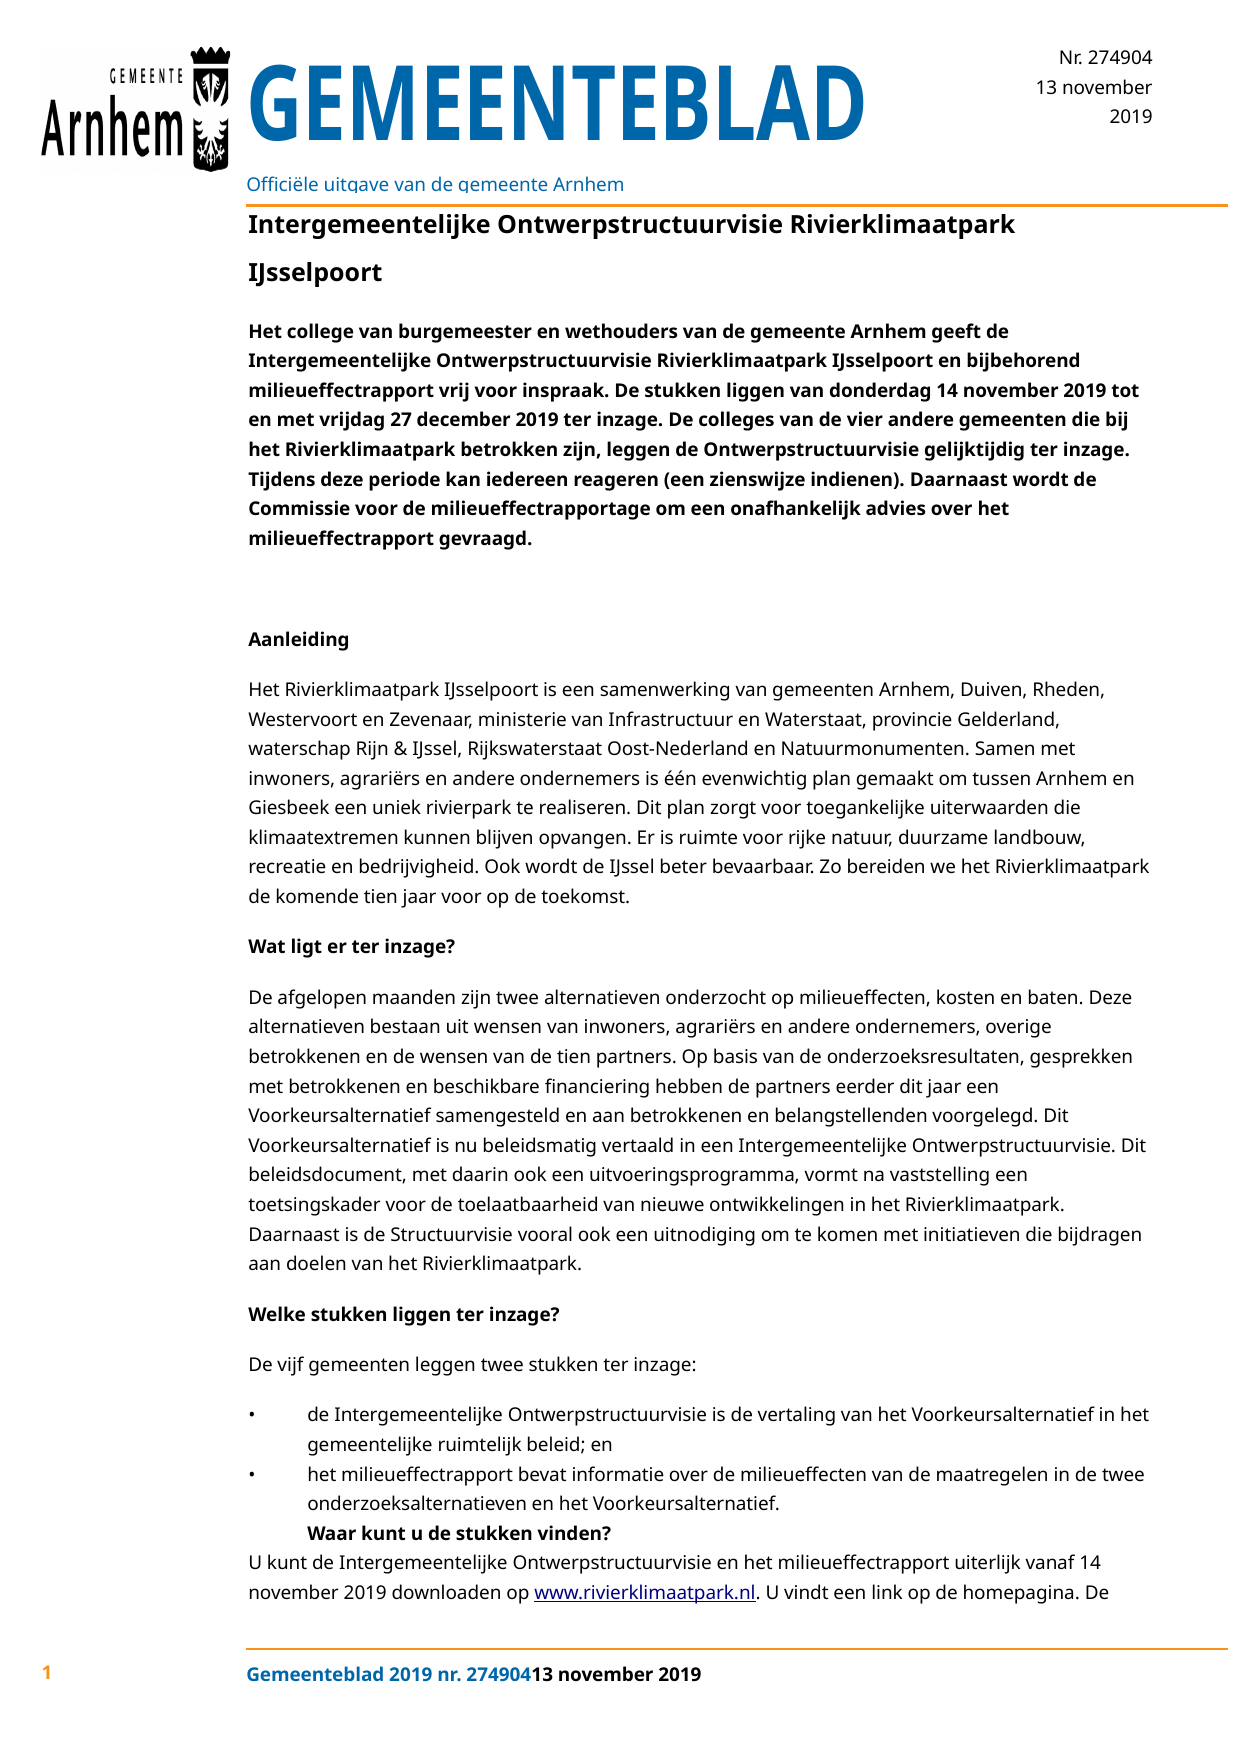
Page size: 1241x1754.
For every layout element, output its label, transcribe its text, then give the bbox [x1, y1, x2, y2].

picture [41, 47, 231, 172]
text De afgelopen maanden zijn twee alternatieven onderzocht op milieueffecten, kosten en baten. Deze alternatieven bestaan uit wensen van inwoners, agrariërs en andere ondernemers, overige betrokkenen en de wensen van de tien partners. Op basis van de onderzoeksresultaten, gesprekken met betrokkenen en beschikbare financiering hebben de partners eerder dit jaar een Voorkeursalternatief samengesteld en aan betrokkenen en belangstellenden voorgelegd. Dit Voorkeursalternatief is nu beleidsmatig vertaald in een Intergemeentelijke Ontwerpstructuurvisie. Dit beleidsdocument, met daarin ook een uitvoeringsprogramma, vormt na vaststelling een toetsingskader voor de toelaatbaarheid van nieuwe ontwikkelingen in het Rivierklimaatpark. Daarnaast is de Structuurvisie vooral ook een uitnodiging om te komen met initiatieven die bijdragen aan doelen van het Rivierklimaatpark. [248, 984, 1152, 1276]
list het milieueffectrapport bevat informatie over de milieueffecten van de maatregelen in de twee onderzoeksalternatieven en het Voorkeursalternatief. [248, 1461, 1152, 1516]
list Waar kunt u de stukken vinden? [248, 1520, 1152, 1546]
text Het Rivierklimaatpark IJsselpoort is een samenwerking van gemeenten Arnhem, Duiven, Rheden, Westervoort en Zevenaar, ministerie van Infrastructuur en Waterstaat, provincie Gelderland, waterschap Rijn & IJssel, Rijkswaterstaat Oost-Nederland en Natuurmonumenten. Samen met inwoners, agrariërs en andere ondernemers is één evenwichtig plan gemaakt om tussen Arnhem en Giesbeek een uniek rivierpark te realiseren. Dit plan zorgt voor toegankelijke uiterwaarden die klimaatextremen kunnen blijven opvangen. Er is ruimte voor rijke natuur, duurzame landbouw, recreatie en bedrijvigheid. Ook wordt de IJssel beter bevaarbaar. Zo bereiden we het Rivierklimaatpark de komende tien jaar voor op de toekomst. [248, 676, 1152, 909]
text Wat ligt er ter inzage? [248, 934, 1152, 959]
list de Intergemeentelijke Ontwerpstructuurvisie is de vertaling van het Voorkeursalternatief in het gemeentelijke ruimtelijk beleid; en [248, 1402, 1152, 1457]
text Aanleiding [248, 626, 1152, 652]
text U kunt de Intergemeentelijke Ontwerpstructuurvisie en het milieueffectrapport uiterlijk vanaf 14 november 2019 downloaden op www.rivierklimaatpark.nl. U vindt een link op de homepagina. De [248, 1549, 1152, 1605]
text Welke stukken liggen ter inzage? [248, 1301, 1152, 1327]
text Intergemeentelijke Ontwerpstructuurvisie Rivierklimaatpark IJsselpoort [248, 207, 1152, 288]
text De vijf gemeenten leggen twee stukken ter inzage: [248, 1351, 1152, 1377]
text Het college van burgemeester en wethouders van de gemeente Arnhem geeft de Intergemeentelijke Ontwerpstructuurvisie Rivierklimaatpark IJsselpoort en bijbehorend milieueffectrapport vrij voor inspraak. De stukken liggen van donderdag 14 november 2019 tot en met vrijdag 27 december 2019 ter inzage. De colleges van de vier andere gemeenten die bij het Rivierklimaatpark betrokken zijn, leggen de Ontwerpstructuurvisie gelijktijdig ter inzage. Tijdens deze periode kan iedereen reageren (een zienswijze indienen). Daarnaast wordt de Commissie voor de milieueffectrapportage om een onafhankelijk advies over het milieueffectrapport gevraagd. [248, 318, 1152, 551]
